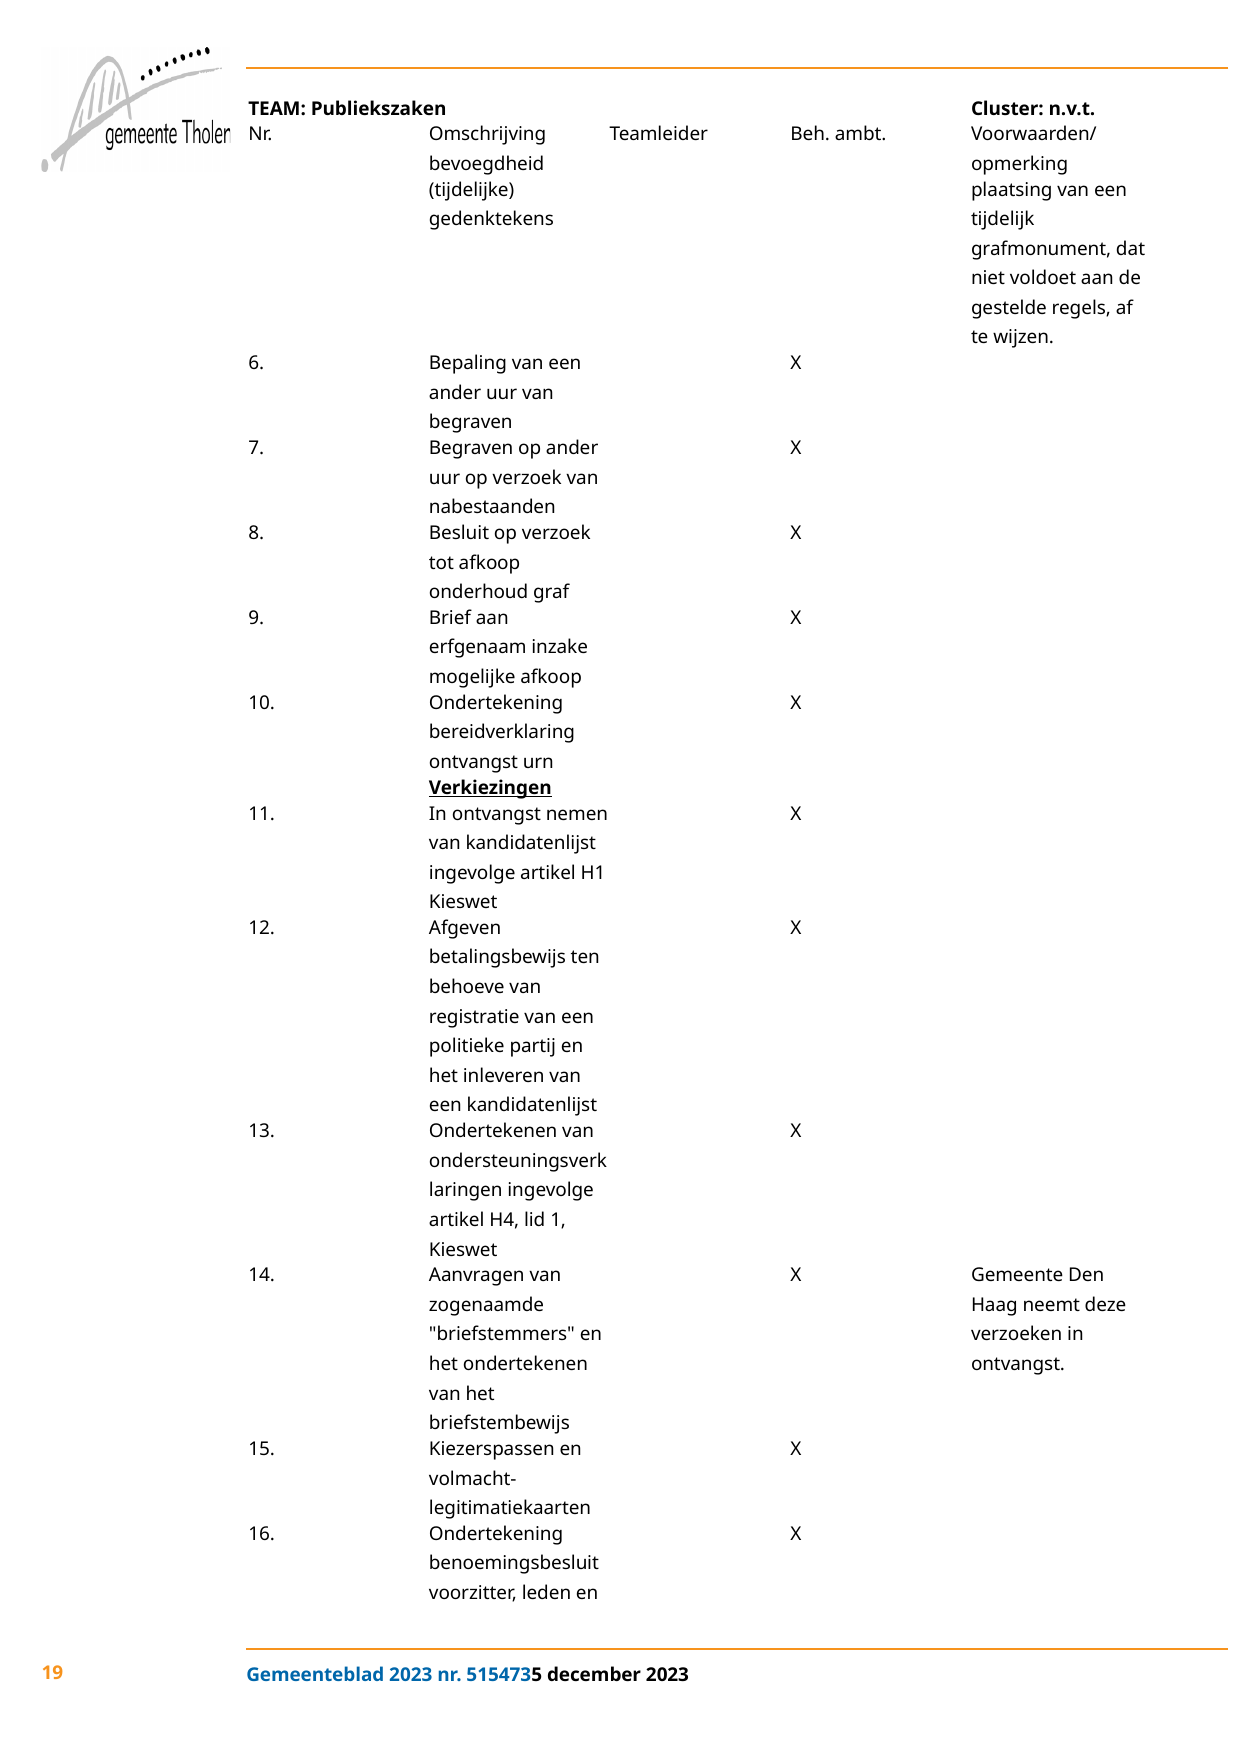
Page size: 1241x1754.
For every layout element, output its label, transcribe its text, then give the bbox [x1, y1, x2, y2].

table_cell Verkiezingen [429, 774, 609, 800]
table_cell (tijdelijke) gedenktekens [429, 176, 609, 349]
table_cell Gemeente Den Haag neemt deze verzoeken in ontvangst. [971, 1261, 1152, 1435]
table_cell [971, 1435, 1152, 1520]
table_cell 13. [248, 1118, 429, 1261]
table_cell [609, 604, 790, 689]
table_cell [248, 774, 429, 800]
table_cell Voorwaarden/opmerking [971, 121, 1152, 176]
table_cell X [790, 800, 971, 914]
table_cell [609, 1435, 790, 1520]
table_cell [971, 800, 1152, 914]
table_cell [971, 689, 1152, 774]
table_cell X [790, 1261, 971, 1435]
table_cell Beh. ambt. [790, 121, 971, 176]
table_cell plaatsing van een tijdelijk grafmonument, dat niet voldoet aan de gestelde regels, af te wijzen. [971, 176, 1152, 349]
table_cell 14. [248, 1261, 429, 1435]
table_cell X [790, 689, 971, 774]
table_cell In ontvangst nemen van kandidatenlijst ingevolge artikel H1 Kieswet [429, 800, 609, 914]
table_cell Brief aan erfgenaam inzake mogelijke afkoop [429, 604, 609, 689]
table_cell X [790, 1118, 971, 1261]
table_cell Besluit op verzoek tot afkoop onderhoud graf [429, 519, 609, 604]
table_cell X [790, 1520, 971, 1605]
table_cell X [790, 434, 971, 519]
table_cell [609, 914, 790, 1117]
table_cell [609, 434, 790, 519]
table_cell 11. [248, 800, 429, 914]
table_cell X [790, 519, 971, 604]
table_cell [609, 1520, 790, 1605]
table_cell Ondertekening benoemingsbesluit voorzitter, leden en [429, 1520, 609, 1605]
table_cell [609, 774, 790, 800]
table_cell [971, 350, 1152, 434]
table_cell [609, 519, 790, 604]
table_cell [609, 1118, 790, 1261]
table_cell [971, 1520, 1152, 1605]
table_cell Ondertekening bereidverklaring ontvangst urn [429, 689, 609, 774]
table_cell [971, 604, 1152, 689]
table_cell X [790, 604, 971, 689]
table_cell 9. [248, 604, 429, 689]
table_cell Teamleider [609, 121, 790, 176]
table_cell Bepaling van een ander uur van begraven [429, 350, 609, 434]
table_cell [971, 1118, 1152, 1261]
table_cell Kiezerspassen en volmacht-legitimatiekaarten [429, 1435, 609, 1520]
table_cell 15. [248, 1435, 429, 1520]
table_cell X [790, 914, 971, 1117]
table_cell [609, 176, 790, 349]
table_cell Afgeven betalingsbewijs ten behoeve van registratie van een politieke partij en het inleveren van een kandidatenlijst [429, 914, 609, 1117]
table_cell Begraven op ander uur op verzoek van nabestaanden [429, 434, 609, 519]
table_cell Omschrijving bevoegdheid [429, 121, 609, 176]
table_cell Aanvragen van zogenaamde "briefstemmers" en het ondertekenen van het briefstembewijs [429, 1261, 609, 1435]
table_cell Nr. [248, 121, 429, 176]
table_cell [609, 1261, 790, 1435]
table_cell [790, 774, 971, 800]
table_cell [971, 434, 1152, 519]
table_cell 6. [248, 350, 429, 434]
table_cell 10. [248, 689, 429, 774]
table_cell 12. [248, 914, 429, 1117]
table_cell 8. [248, 519, 429, 604]
table_header TEAM: Publiekszaken [248, 95, 971, 121]
table_cell [971, 774, 1152, 800]
table_cell [790, 176, 971, 349]
table_cell [971, 519, 1152, 604]
table_cell [609, 800, 790, 914]
table_cell [248, 176, 429, 349]
table_cell 7. [248, 434, 429, 519]
table_cell [609, 689, 790, 774]
table_cell X [790, 1435, 971, 1520]
table_cell X [790, 350, 971, 434]
table_cell [609, 350, 790, 434]
table_cell Ondertekenen van ondersteuningsverklaringen ingevolge artikel H4, lid 1, Kieswet [429, 1118, 609, 1261]
table_header Cluster: n.v.t. [971, 95, 1152, 121]
table_cell [971, 914, 1152, 1117]
picture [41, 47, 231, 172]
table_cell 16. [248, 1520, 429, 1605]
